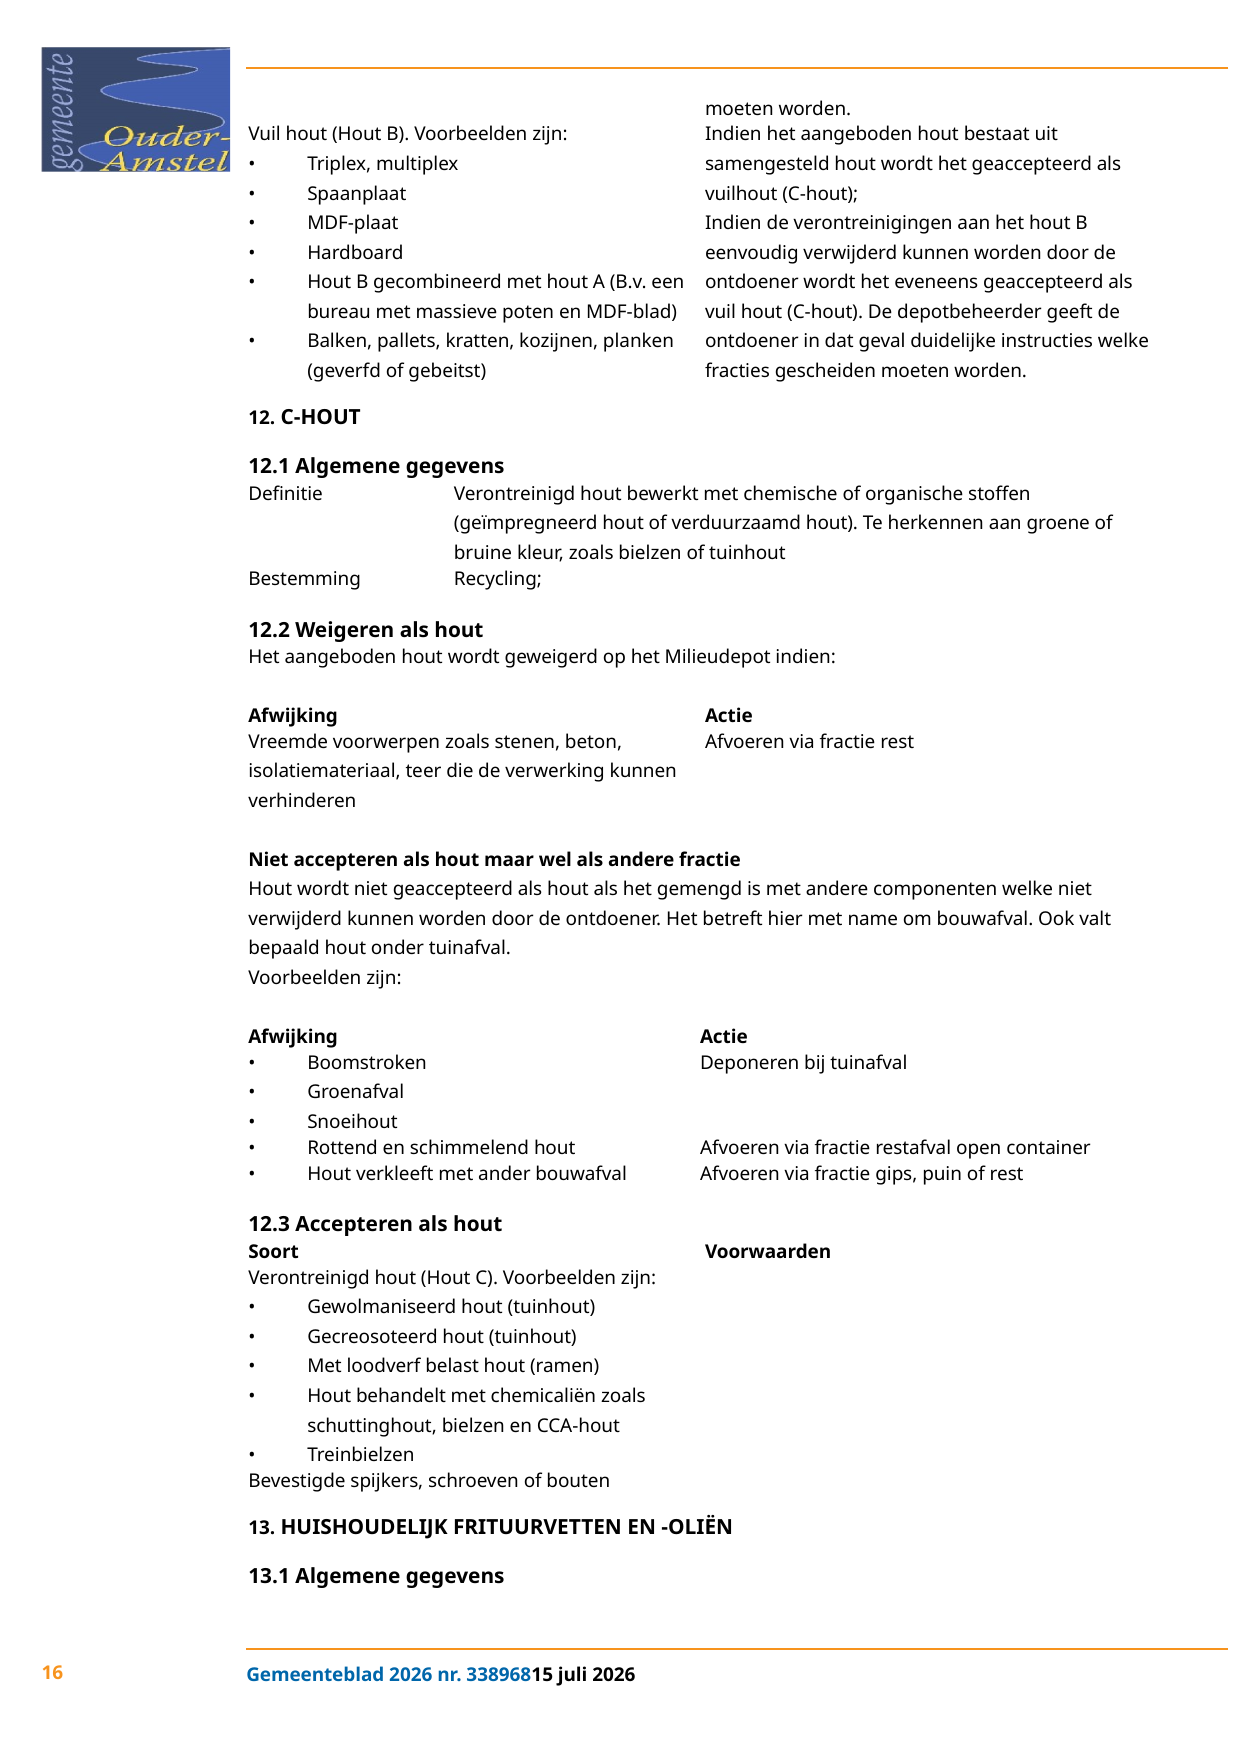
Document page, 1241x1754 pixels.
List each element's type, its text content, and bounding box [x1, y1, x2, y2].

text Niet accepteren als hout maar wel als andere fractie [248, 846, 1152, 872]
text Voorbeelden zijn: [248, 964, 1152, 990]
table_cell Afvoeren via fractie rest [705, 728, 1152, 813]
table_cell Deponeren bij tuinafval [700, 1049, 1152, 1134]
table_header Afwijking [248, 703, 705, 728]
text 12.1 Algemene gegevens [248, 451, 1152, 480]
table_cell Rottend en schimmelend hout [248, 1134, 700, 1160]
table_header Definitie [248, 480, 454, 565]
table_cell moeten worden. [705, 95, 1152, 121]
text 12. C-HOUT [248, 402, 1152, 431]
table_cell Vuil hout (Hout B). Voorbeelden zijn: Triplex, multiplex Spaanplaat MDF-plaat Hardboard Hout B gecombineerd met hout A (B.v. een bureau met massieve poten en MDF-blad) Balken, pallets, kratten, kozijnen, planken (geverfd of gebeitst) [248, 121, 705, 383]
table_cell [248, 95, 705, 121]
text 12.2 Weigeren als hout [248, 615, 1152, 643]
table_header Voorwaarden [705, 1238, 1152, 1264]
table_header Actie [700, 1024, 1152, 1049]
table_cell [705, 1264, 1152, 1467]
table_cell Boomstroken Groenafval Snoeihout [248, 1049, 700, 1134]
table_cell Indien het aangeboden hout bestaat uit samengesteld hout wordt het geaccepteerd als vuilhout (C-hout); Indien de verontreinigingen aan het hout B eenvoudig verwijderd kunnen worden door de ontdoener wordt het eveneens geaccepteerd als vuil hout (C-hout). De depotbeheerder geeft de ontdoener in dat geval duidelijke instructies welke fracties gescheiden moeten worden. [705, 121, 1152, 383]
table_cell Afvoeren via fractie gips, puin of rest [700, 1160, 1152, 1186]
table_cell Afvoeren via fractie restafval open container [700, 1134, 1152, 1160]
table_cell Recycling; [454, 565, 1152, 591]
table_header Verontreinigd hout bewerkt met chemische of organische stoffen (geïmpregneerd hout of verduurzaamd hout). Te herkennen aan groene of bruine kleur, zoals bielzen of tuinhout [454, 480, 1152, 565]
table_cell [705, 1467, 1152, 1493]
table_header Afwijking [248, 1024, 700, 1049]
table_cell Bestemming [248, 565, 454, 591]
text 12.3 Accepteren als hout [248, 1209, 1152, 1238]
table_header Actie [705, 703, 1152, 728]
table_cell Verontreinigd hout (Hout C). Voorbeelden zijn: Gewolmaniseerd hout (tuinhout) Gecreosoteerd hout (tuinhout) Met loodverf belast hout (ramen) Hout behandelt met chemicaliën zoals schuttinghout, bielzen en CCA-hout Treinbielzen [248, 1264, 705, 1467]
table_header Soort [248, 1238, 705, 1264]
text Het aangeboden hout wordt geweigerd op het Milieudepot indien: [248, 643, 1152, 669]
table_cell Bevestigde spijkers, schroeven of bouten [248, 1467, 705, 1493]
text Hout wordt niet geaccepteerd als hout als het gemengd is met andere componenten welke niet verwijderd kunnen worden door de ontdoener. Het betreft hier met name om bouwafval. Ook valt bepaald hout onder tuinafval. [248, 875, 1152, 960]
text 13.1 Algemene gegevens [248, 1561, 1152, 1590]
table_cell Hout verkleeft met ander bouwafval [248, 1160, 700, 1186]
table_cell Vreemde voorwerpen zoals stenen, beton, isolatiemateriaal, teer die de verwerking kunnen verhinderen [248, 728, 705, 813]
picture [41, 47, 231, 172]
text 13. HUISHOUDELIJK FRITUURVETTEN EN -OLIËN [248, 1512, 1152, 1541]
